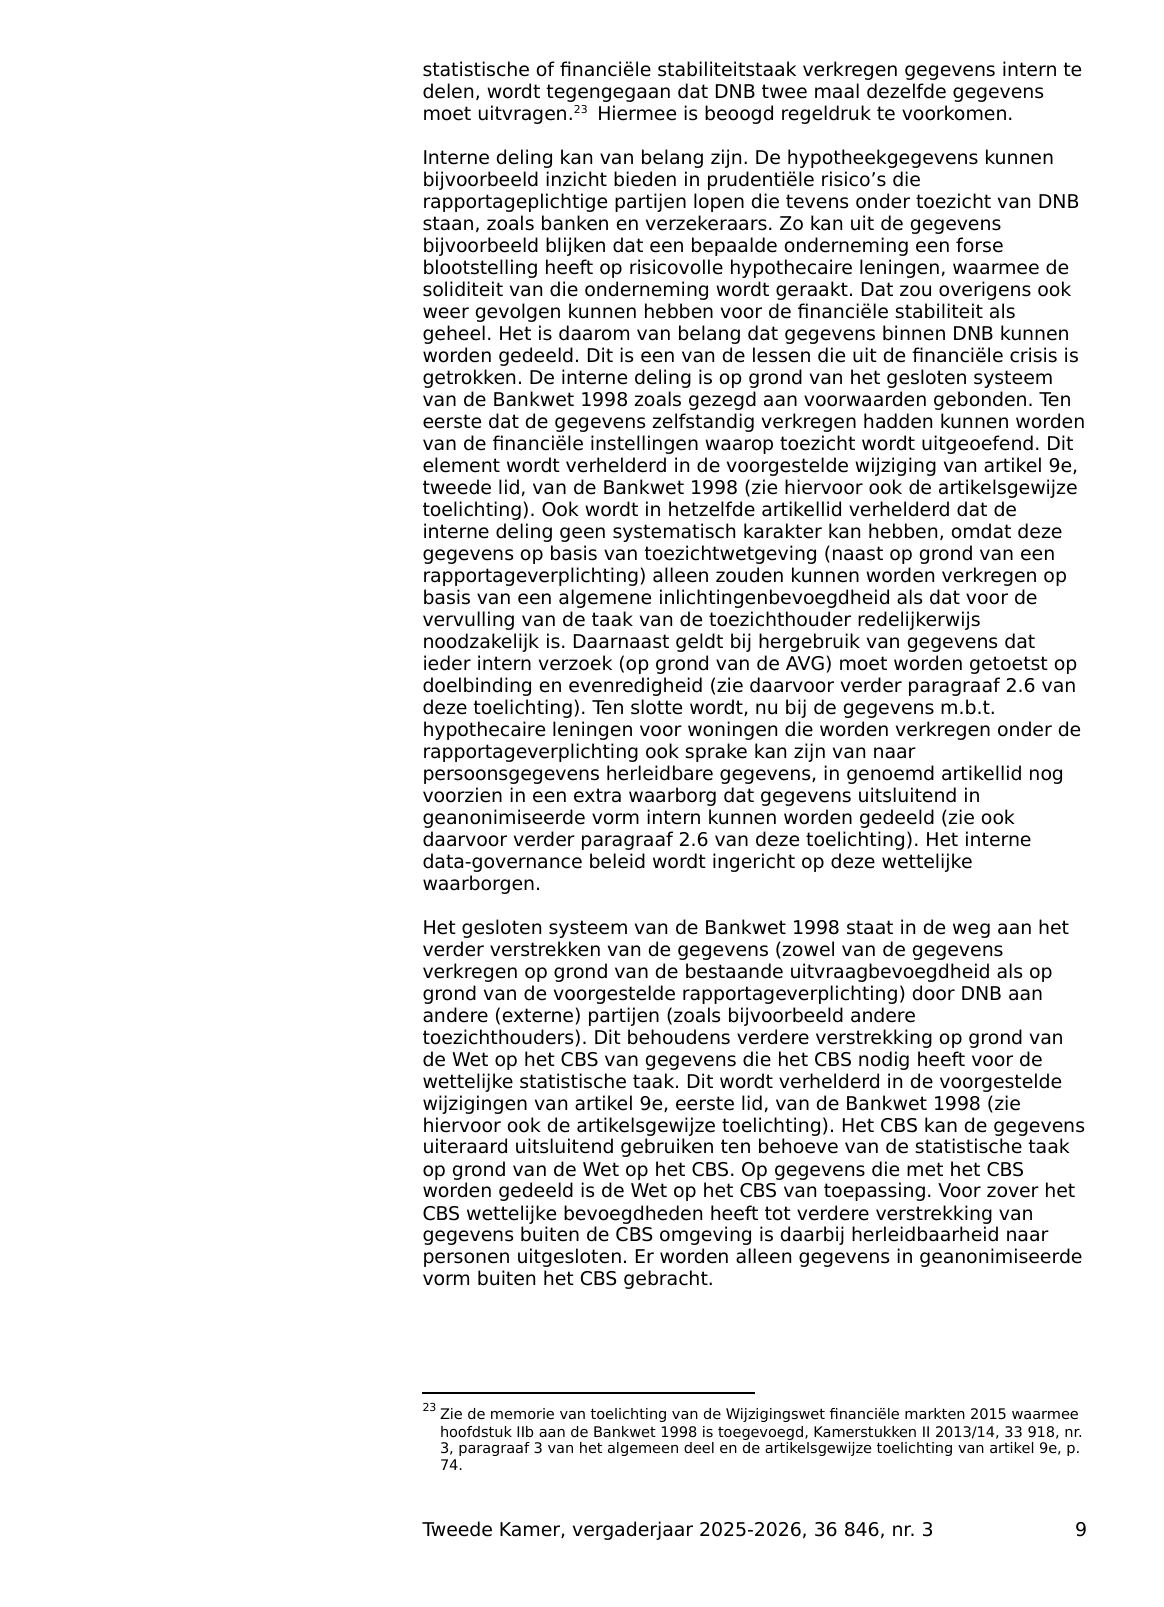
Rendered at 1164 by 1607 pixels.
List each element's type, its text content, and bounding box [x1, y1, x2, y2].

text Het gesloten systeem van de Bankwet 1998 staat in de weg aan het verder verstrekken van de gegevens (zowel van de gegevens verkregen op grond van de bestaande uitvraagbevoegdheid als op grond van de voorgestelde rapportageverplichting) door DNB aan andere (externe) partijen (zoals bijvoorbeeld andere toezichthouders). Dit behoudens verdere verstrekking op grond van de Wet op het CBS van gegevens die het CBS nodig heeft voor de wettelijke statistische taak. Dit wordt verhelderd in de voorgestelde wijzigingen van artikel 9e, eerste lid, van de Bankwet 1998 (zie hiervoor ook de artikelsgewijze toelichting). Het CBS kan de gegevens uiteraard uitsluitend gebruiken ten behoeve van de statistische taak op grond van de Wet op het CBS. Op gegevens die met het CBS worden gedeeld is de Wet op het CBS van toepassing. Voor zover het CBS wettelijke bevoegdheden heeft tot verdere verstrekking van gegevens buiten de CBS omgeving is daarbij herleidbaarheid naar personen uitgesloten. Er worden alleen gegevens in geanonimiseerde vorm buiten het CBS gebracht. [422, 917, 1087, 1290]
text Interne deling kan van belang zijn. De hypotheekgegevens kunnen bijvoorbeeld inzicht bieden in prudentiële risico’s die rapportageplichtige partijen lopen die tevens onder toezicht van DNB staan, zoals banken en verzekeraars. Zo kan uit de gegevens bijvoorbeeld blijken dat een bepaalde onderneming een forse blootstelling heeft op risicovolle hypothecaire leningen, waarmee de soliditeit van die onderneming wordt geraakt. Dat zou overigens ook weer gevolgen kunnen hebben voor de financiële stabiliteit als geheel. Het is daarom van belang dat gegevens binnen DNB kunnen worden gedeeld. Dit is een van de lessen die uit de financiële crisis is getrokken. De interne deling is op grond van het gesloten systeem van de Bankwet 1998 zoals gezegd aan voorwaarden gebonden. Ten eerste dat de gegevens zelfstandig verkregen hadden kunnen worden van de financiële instellingen waarop toezicht wordt uitgeoefend. Dit element wordt verhelderd in de voorgestelde wijziging van artikel 9e, tweede lid, van de Bankwet 1998 (zie hiervoor ook de artikelsgewijze toelichting). Ook wordt in hetzelfde artikellid verhelderd dat de interne deling geen systematisch karakter kan hebben, omdat deze gegevens op basis van toezichtwetgeving (naast op grond van een rapportageverplichting) alleen zouden kunnen worden verkregen op basis van een algemene inlichtingenbevoegdheid als dat voor de vervulling van de taak van de toezichthouder redelijkerwijs noodzakelijk is. Daarnaast geldt bij hergebruik van gegevens dat ieder intern verzoek (op grond van de AVG) moet worden getoetst op doelbinding en evenredigheid (zie daarvoor verder paragraaf 2.6 van deze toelichting). Ten slotte wordt, nu bij de gegevens m.b.t. hypothecaire leningen voor woningen die worden verkregen onder de rapportageverplichting ook sprake kan zijn van naar persoonsgegevens herleidbare gegevens, in genoemd artikellid nog voorzien in een extra waarborg dat gegevens uitsluitend in geanonimiseerde vorm intern kunnen worden gedeeld (zie ook daarvoor verder paragraaf 2.6 van deze toelichting). Het interne data-governance beleid wordt ingericht op deze wettelijke waarborgen. [422, 147, 1087, 894]
text Zie de memorie van toelichting van de Wijzigingswet financiële markten 2015 waarmee hoofdstuk IIb aan de Bankwet 1998 is toegevoegd, Kamerstukken II 2013/14, 33 918, nr. 3, paragraaf 3 van het algemeen deel en de artikelsgewijze toelichting van artikel 9e, p. 74. [422, 1402, 1087, 1474]
text statistische of financiële stabiliteitstaak verkregen gegevens intern te delen, wordt tegengegaan dat DNB twee maal dezelfde gegevens moet uitvragen. Hiermee is beoogd regeldruk te voorkomen. [422, 59, 1087, 125]
